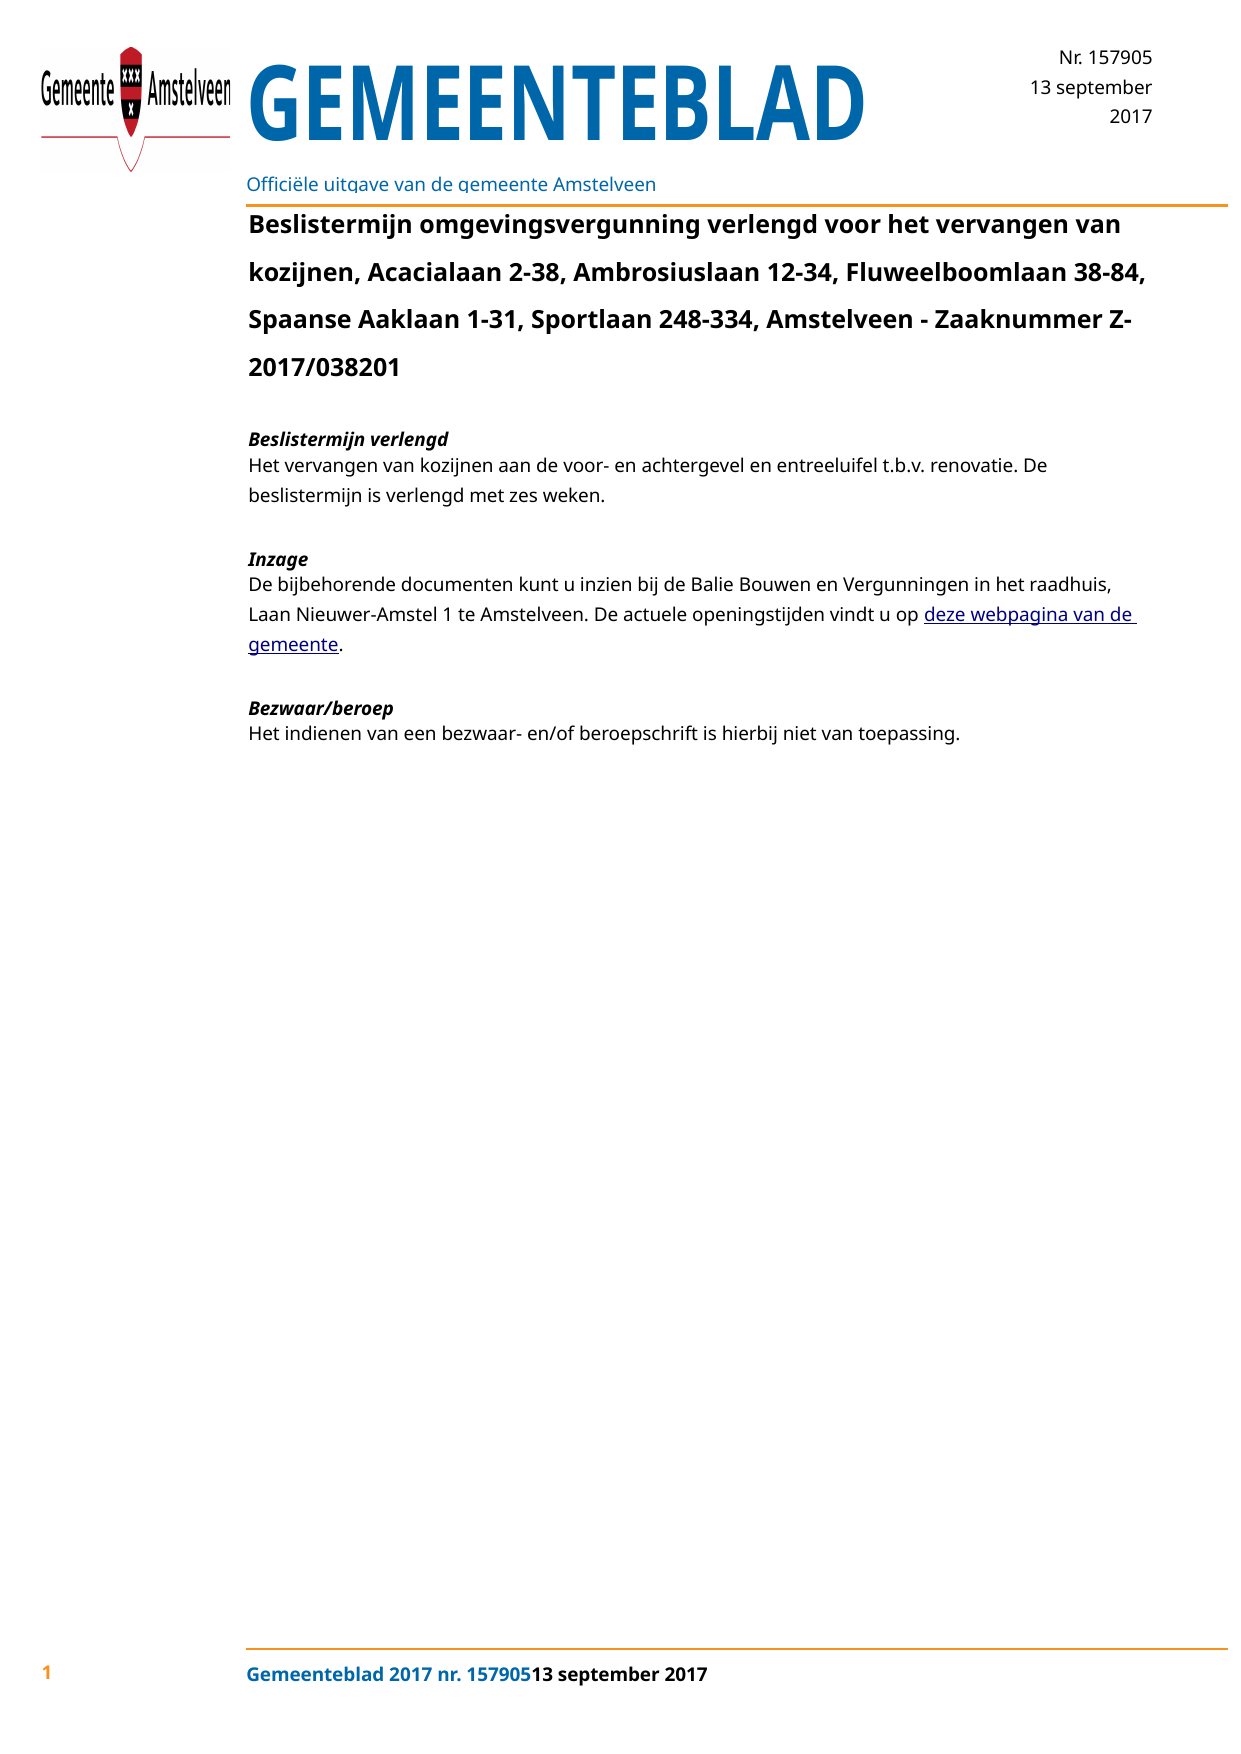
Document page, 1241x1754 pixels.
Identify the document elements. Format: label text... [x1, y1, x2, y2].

text Beslistermijn verlengd [248, 427, 1152, 452]
picture [41, 47, 231, 172]
text Beslistermijn omgevingsvergunning verlengd voor het vervangen van kozijnen, Acacialaan 2-38, Ambrosiuslaan 12-34, Fluweelboomlaan 38-84, Spaanse Aaklaan 1-31, Sportlaan 248-334, Amstelveen - Zaaknummer Z-2017/038201 [248, 207, 1152, 384]
text Het indienen van een bezwaar- en/of beroepschrift is hierbij niet van toepassing. [248, 721, 1152, 746]
text De bijbehorende documenten kunt u inzien bij de Balie Bouwen en Vergunningen in het raadhuis, Laan Nieuwer-Amstel 1 te Amstelveen. De actuele openingstijden vindt u op deze webpagina van de gemeente. [248, 572, 1152, 657]
text Bezwaar/beroep [248, 695, 1152, 721]
text Het vervangen van kozijnen aan de voor- en achtergevel en entreeluifel t.b.v. renovatie. De beslistermijn is verlengd met zes weken. [248, 452, 1152, 508]
text Inzage [248, 546, 1152, 572]
